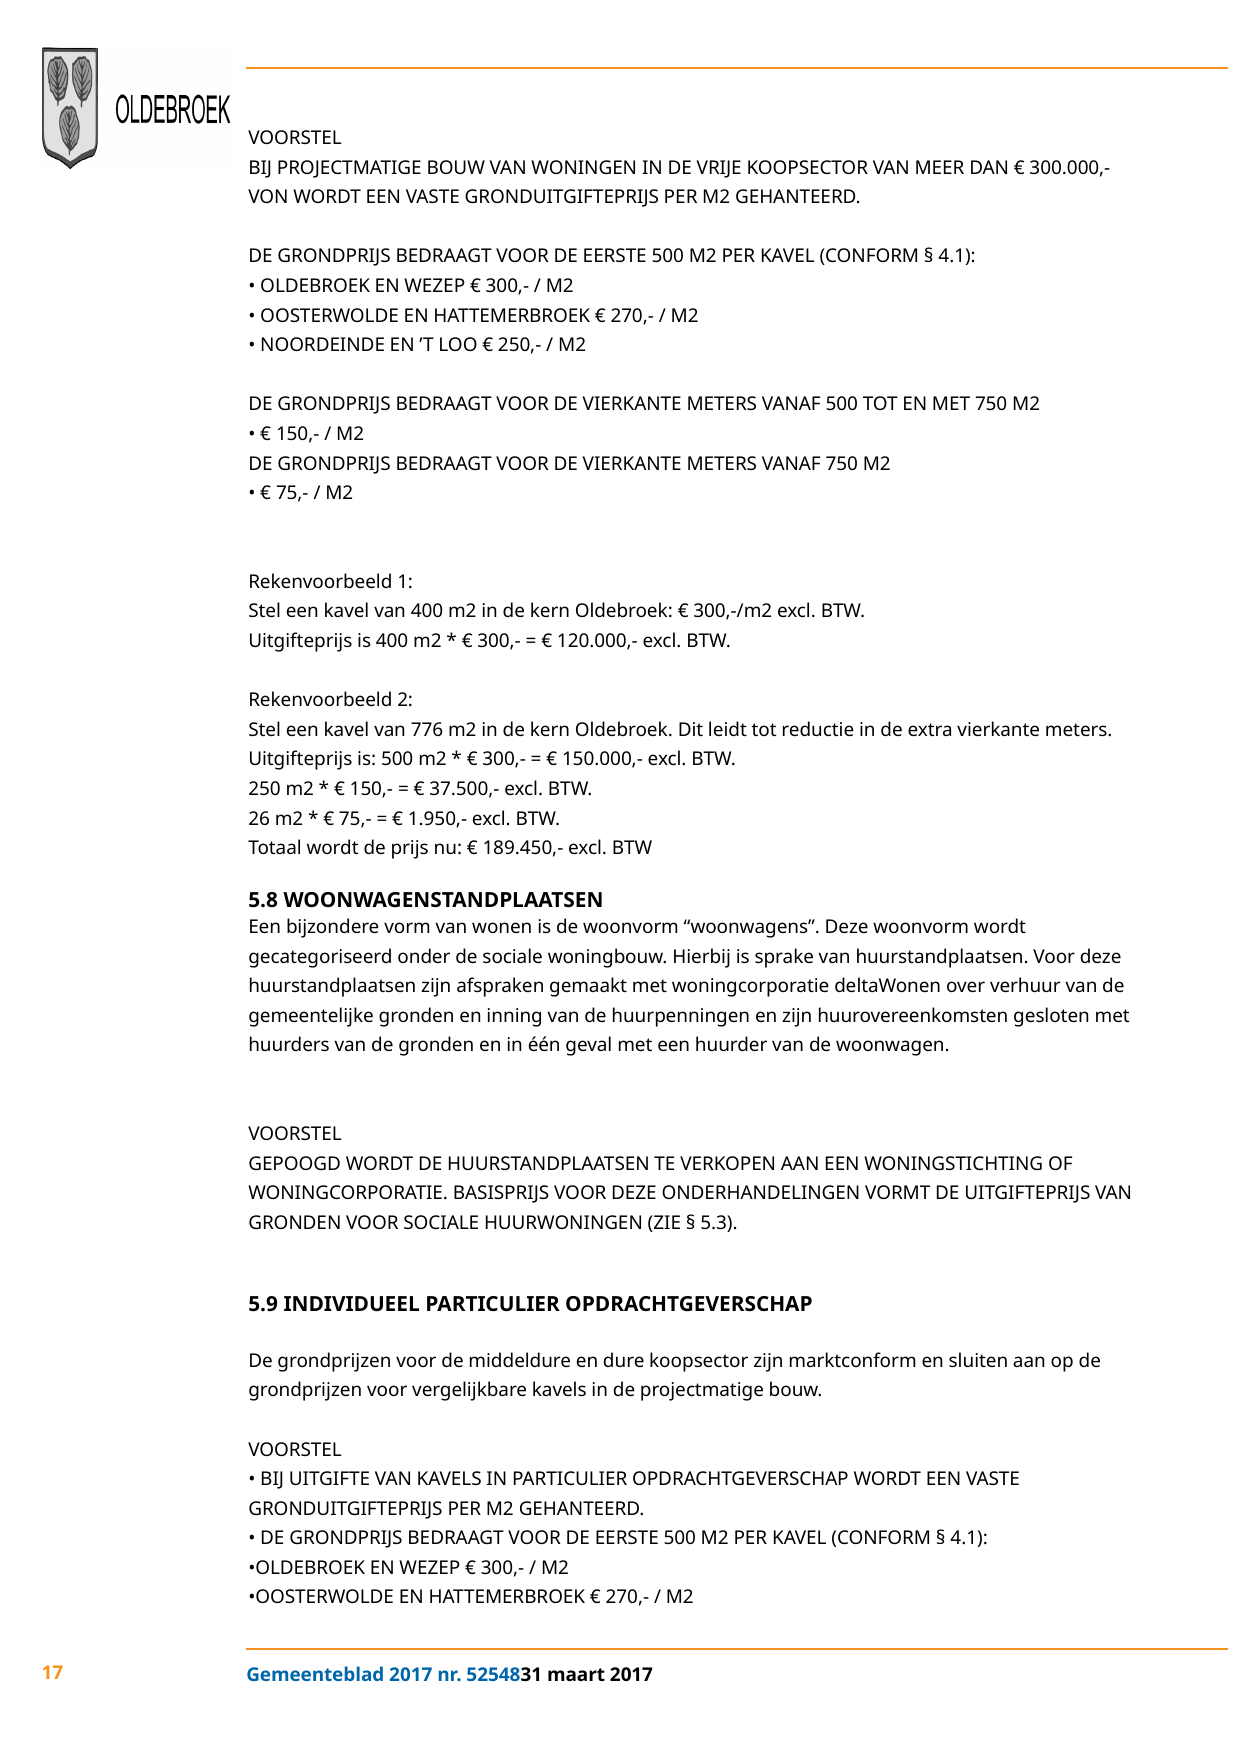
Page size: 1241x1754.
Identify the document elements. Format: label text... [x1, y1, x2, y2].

text 5.8 WOONWAGENSTANDPLAATSEN [248, 885, 1152, 913]
text •OLDEBROEK EN WEZEP € 300,- / M2 [248, 1554, 1152, 1580]
text VOORSTEL [248, 1120, 1152, 1146]
text BIJ PROJECTMATIGE BOUW VAN WONINGEN IN DE VRIJE KOOPSECTOR VAN MEER DAN € 300.000,- VON WORDT EEN VASTE GRONDUITGIFTEPRIJS PER M2 GEHANTEERD. [248, 154, 1152, 209]
picture [41, 47, 231, 172]
text • OLDEBROEK EN WEZEP € 300,- / M2 [248, 272, 1152, 298]
text Totaal wordt de prijs nu: € 189.450,- excl. BTW [248, 834, 1152, 860]
text DE GRONDPRIJS BEDRAAGT VOOR DE VIERKANTE METERS VANAF 750 M2 [248, 450, 1152, 476]
text Stel een kavel van 400 m2 in de kern Oldebroek: € 300,-/m2 excl. BTW. [248, 598, 1152, 623]
text 5.9 INDIVIDUEEL PARTICULIER OPDRACHTGEVERSCHAP [248, 1289, 1152, 1317]
text • € 75,- / M2 [248, 479, 1152, 505]
text GEPOOGD WORDT DE HUURSTANDPLAATSEN TE VERKOPEN AAN EEN WONINGSTICHTING OF WONINGCORPORATIE. BASISPRIJS VOOR DEZE ONDERHANDELINGEN VORMT DE UITGIFTEPRIJS VAN GRONDEN VOOR SOCIALE HUURWONINGEN (ZIE § 5.3). [248, 1150, 1152, 1235]
text • NOORDEINDE EN ’T LOO € 250,- / M2 [248, 331, 1152, 357]
text Rekenvoorbeeld 2: [248, 686, 1152, 712]
text DE GRONDPRIJS BEDRAAGT VOOR DE EERSTE 500 M2 PER KAVEL (CONFORM § 4.1): [248, 243, 1152, 268]
text 250 m2 * € 150,- = € 37.500,- excl. BTW. [248, 775, 1152, 801]
text • DE GRONDPRIJS BEDRAAGT VOOR DE EERSTE 500 M2 PER KAVEL (CONFORM § 4.1): [248, 1524, 1152, 1550]
text Rekenvoorbeeld 1: [248, 568, 1152, 594]
text Uitgifteprijs is: 500 m2 * € 300,- = € 150.000,- excl. BTW. [248, 746, 1152, 771]
text 26 m2 * € 75,- = € 1.950,- excl. BTW. [248, 805, 1152, 831]
text Een bijzondere vorm van wonen is de woonvorm “woonwagens”. Deze woonvorm wordt gecategoriseerd onder de sociale woningbouw. Hierbij is sprake van huurstandplaatsen. Voor deze huurstandplaatsen zijn afspraken gemaakt met woningcorporatie deltaWonen over verhuur van de gemeentelijke gronden en inning van de huurpenningen en zijn huurovereenkomsten gesloten met huurders van de gronden en in één geval met een huurder van de woonwagen. [248, 913, 1152, 1057]
text Stel een kavel van 776 m2 in de kern Oldebroek. Dit leidt tot reductie in de extra vierkante meters. [248, 716, 1152, 742]
text VOORSTEL [248, 124, 1152, 150]
text • BIJ UITGIFTE VAN KAVELS IN PARTICULIER OPDRACHTGEVERSCHAP WORDT EEN VASTE GRONDUITGIFTEPRIJS PER M2 GEHANTEERD. [248, 1465, 1152, 1521]
text • OOSTERWOLDE EN HATTEMERBROEK € 270,- / M2 [248, 302, 1152, 328]
text VOORSTEL [248, 1436, 1152, 1462]
text Uitgifteprijs is 400 m2 * € 300,- = € 120.000,- excl. BTW. [248, 627, 1152, 653]
text DE GRONDPRIJS BEDRAAGT VOOR DE VIERKANTE METERS VANAF 500 TOT EN MET 750 M2 [248, 391, 1152, 416]
text • € 150,- / M2 [248, 420, 1152, 446]
text •OOSTERWOLDE EN HATTEMERBROEK € 270,- / M2 [248, 1584, 1152, 1609]
text De grondprijzen voor de middeldure en dure koopsector zijn marktconform en sluiten aan op de grondprijzen voor vergelijkbare kavels in de projectmatige bouw. [248, 1347, 1152, 1402]
